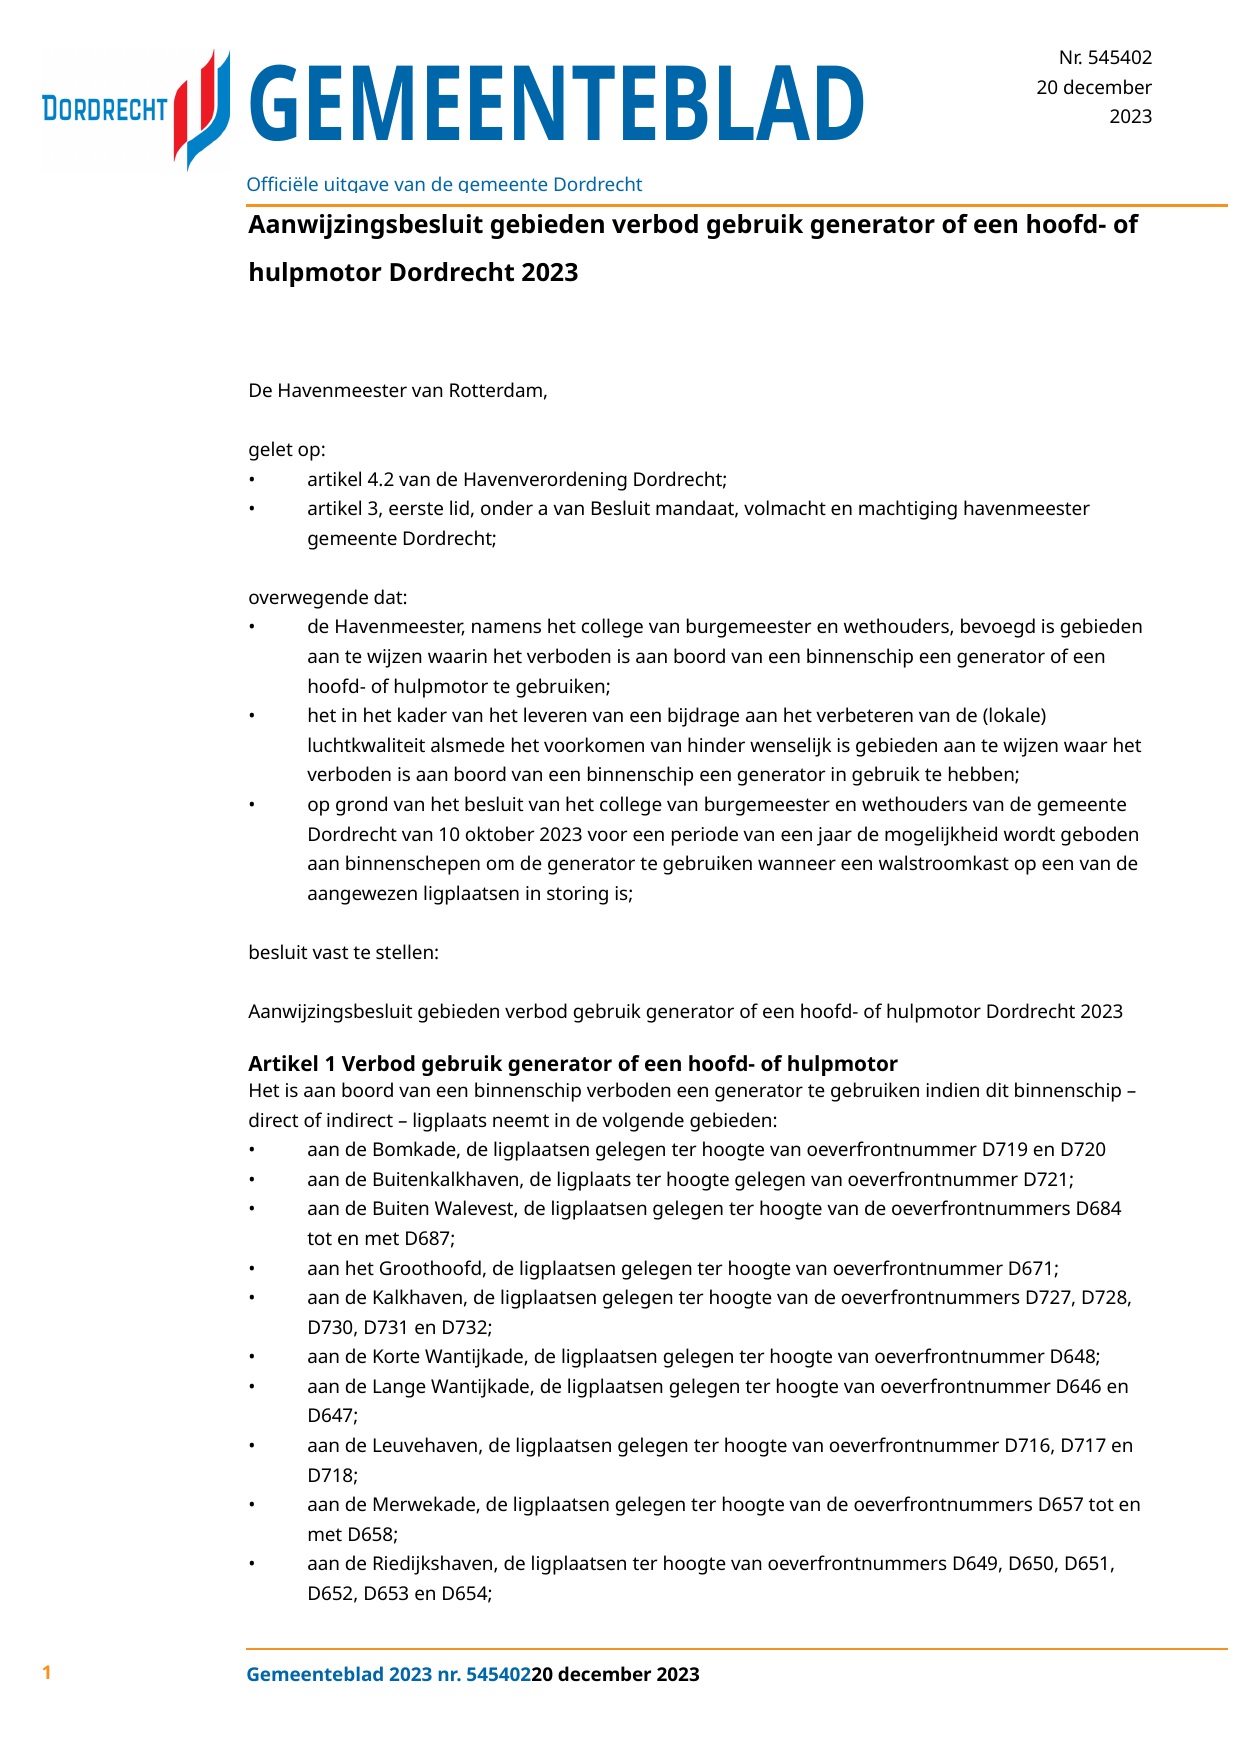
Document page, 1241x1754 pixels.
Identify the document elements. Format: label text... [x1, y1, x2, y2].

list de Havenmeester, namens het college van burgemeester en wethouders, bevoegd is gebieden aan te wijzen waarin het verboden is aan boord van een binnenschip een generator of een hoofd- of hulpmotor te gebruiken; [248, 614, 1152, 699]
list artikel 3, eerste lid, onder a van Besluit mandaat, volmacht en machtiging havenmeester gemeente Dordrecht; [248, 495, 1152, 551]
list artikel 4.2 van de Havenverordening Dordrecht; [248, 466, 1152, 492]
list het in het kader van het leveren van een bijdrage aan het verbeteren van de (lokale) luchtkwaliteit alsmede het voorkomen van hinder wenselijk is gebieden aan te wijzen waar het verboden is aan boord van een binnenschip een generator in gebruik te hebben; [248, 702, 1152, 787]
text besluit vast te stellen: [248, 939, 1152, 965]
list aan de Buitenkalkhaven, de ligplaats ter hoogte gelegen van oeverfrontnummer D721; [248, 1166, 1152, 1192]
list aan de Kalkhaven, de ligplaatsen gelegen ter hoogte van de oeverfrontnummers D727, D728, D730, D731 en D732; [248, 1284, 1152, 1339]
text De Havenmeester van Rotterdam, [248, 377, 1152, 403]
text Aanwijzingsbesluit gebieden verbod gebruik generator of een hoofd- of hulpmotor Dordrecht 2023 [248, 207, 1152, 288]
list aan de Riedijkshaven, de ligplaatsen ter hoogte van oeverfrontnummers D649, D650, D651, D652, D653 en D654; [248, 1551, 1152, 1606]
list op grond van het besluit van het college van burgemeester en wethouders van de gemeente Dordrecht van 10 oktober 2023 voor een periode van een jaar de mogelijkheid wordt geboden aan binnenschepen om de generator te gebruiken wanneer een walstroomkast op een van de aangewezen ligplaatsen in storing is; [248, 791, 1152, 906]
list aan de Buiten Walevest, de ligplaatsen gelegen ter hoogte van de oeverfrontnummers D684 tot en met D687; [248, 1196, 1152, 1251]
list aan de Bomkade, de ligplaatsen gelegen ter hoogte van oeverfrontnummer D719 en D720 [248, 1136, 1152, 1162]
text Het is aan boord van een binnenschip verboden een generator te gebruiken indien dit binnenschip – direct of indirect – ligplaats neemt in de volgende gebieden: [248, 1077, 1152, 1132]
list aan de Korte Wantijkade, de ligplaatsen gelegen ter hoogte van oeverfrontnummer D648; [248, 1343, 1152, 1369]
list aan de Leuvehaven, de ligplaatsen gelegen ter hoogte van oeverfrontnummer D716, D717 en D718; [248, 1432, 1152, 1487]
text overwegende dat: [248, 584, 1152, 610]
text Artikel 1 Verbod gebruik generator of een hoofd- of hulpmotor [248, 1049, 1152, 1077]
list aan de Lange Wantijkade, de ligplaatsen gelegen ter hoogte van oeverfrontnummer D646 en D647; [248, 1373, 1152, 1428]
picture [41, 47, 231, 172]
list aan het Groothoofd, de ligplaatsen gelegen ter hoogte van oeverfrontnummer D671; [248, 1255, 1152, 1280]
list aan de Merwekade, de ligplaatsen gelegen ter hoogte van de oeverfrontnummers D657 tot en met D658; [248, 1491, 1152, 1547]
text gelet op: [248, 436, 1152, 462]
text Aanwijzingsbesluit gebieden verbod gebruik generator of een hoofd- of hulpmotor Dordrecht 2023 [248, 998, 1152, 1024]
